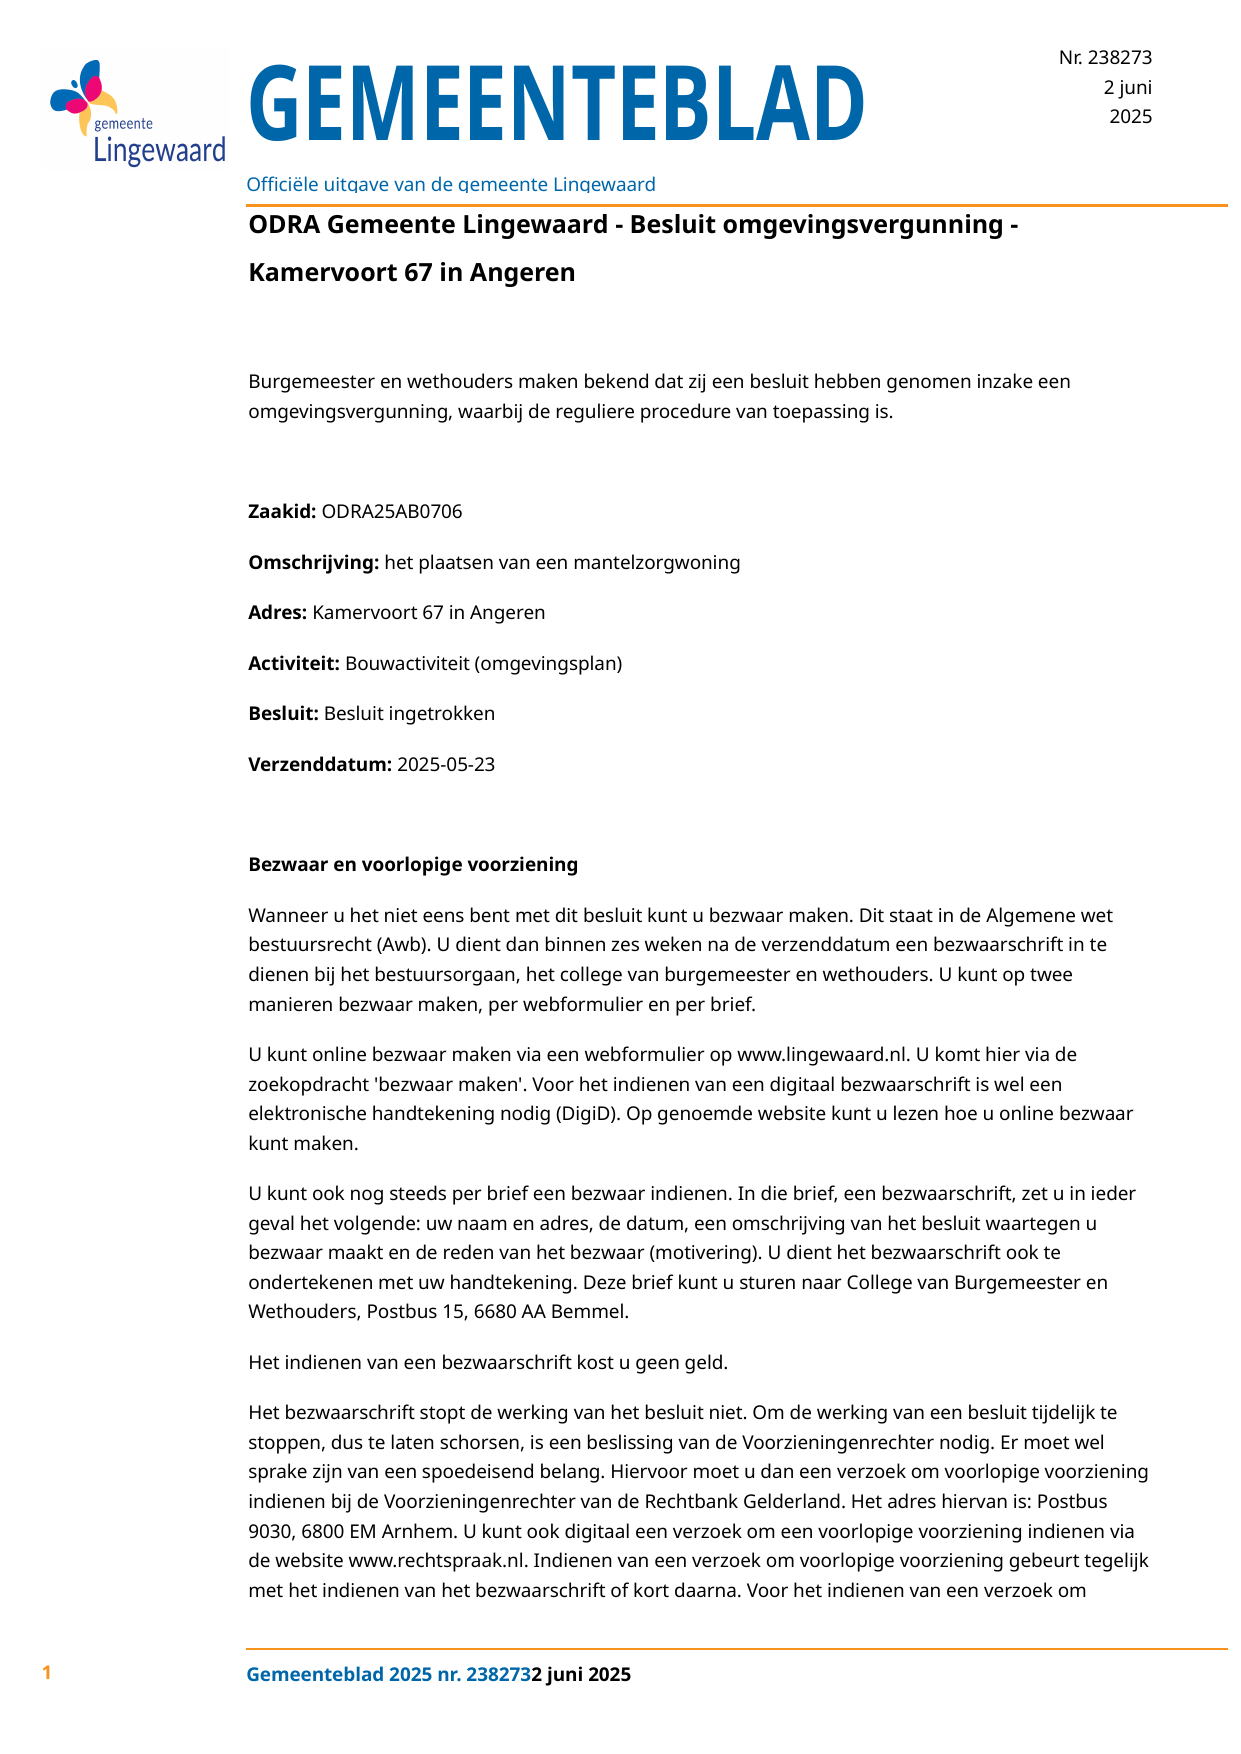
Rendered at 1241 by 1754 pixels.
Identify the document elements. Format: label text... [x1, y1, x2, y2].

text Omschrijving: het plaatsen van een mantelzorgwoning [248, 549, 1152, 575]
text Wanneer u het niet eens bent met dit besluit kunt u bezwaar maken. Dit staat in de Algemene wet bestuursrecht (Awb). U dient dan binnen zes weken na de verzenddatum een bezwaarschrift in te dienen bij het bestuursorgaan, het college van burgemeester en wethouders. U kunt op twee manieren bezwaar maken, per webformulier en per brief. [248, 902, 1152, 1017]
text Het bezwaarschrift stopt de werking van het besluit niet. Om de werking van een besluit tijdelijk te stoppen, dus te laten schorsen, is een beslissing van de Voorzieningenrechter nodig. Er moet wel sprake zijn van een spoedeisend belang. Hiervoor moet u dan een verzoek om voorlopige voorziening indienen bij de Voorzieningenrechter van de Rechtbank Gelderland. Het adres hiervan is: Postbus 9030, 6800 EM Arnhem. U kunt ook digitaal een verzoek om een voorlopige voorziening indienen via de website www.rechtspraak.nl. Indienen van een verzoek om voorlopige voorziening gebeurt tegelijk met het indienen van het bezwaarschrift of kort daarna. Voor het indienen van een verzoek om [248, 1399, 1152, 1603]
text Activiteit: Bouwactiviteit (omgevingsplan) [248, 650, 1152, 676]
text U kunt online bezwaar maken via een webformulier op www.lingewaard.nl. U komt hier via de zoekopdracht 'bezwaar maken'. Voor het indienen van een digitaal bezwaarschrift is wel een elektronische handtekening nodig (DigiD). Op genoemde website kunt u lezen hoe u online bezwaar kunt maken. [248, 1041, 1152, 1156]
text U kunt ook nog steeds per brief een bezwaar indienen. In die brief, een bezwaarschrift, zet u in ieder geval het volgende: uw naam en adres, de datum, een omschrijving van het besluit waartegen u bezwaar maakt en de reden van het bezwaar (motivering). U dient het bezwaarschrift ook te ondertekenen met uw handtekening. Deze brief kunt u sturen naar College van Burgemeester en Wethouders, Postbus 15, 6680 AA Bemmel. [248, 1180, 1152, 1324]
text Zaakid: ODRA25AB0706 [248, 499, 1152, 524]
text Bezwaar en voorlopige voorziening [248, 852, 1152, 877]
text Verzenddatum: 2025-05-23 [248, 751, 1152, 777]
text Adres: Kamervoort 67 in Angeren [248, 599, 1152, 625]
picture [41, 47, 231, 172]
text ODRA Gemeente Lingewaard - Besluit omgevingsvergunning - Kamervoort 67 in Angeren [248, 207, 1152, 288]
text Burgemeester en wethouders maken bekend dat zij een besluit hebben genomen inzake een omgevingsvergunning, waarbij de reguliere procedure van toepassing is. [248, 368, 1152, 424]
text Besluit: Besluit ingetrokken [248, 700, 1152, 726]
text Het indienen van een bezwaarschrift kost u geen geld. [248, 1349, 1152, 1375]
